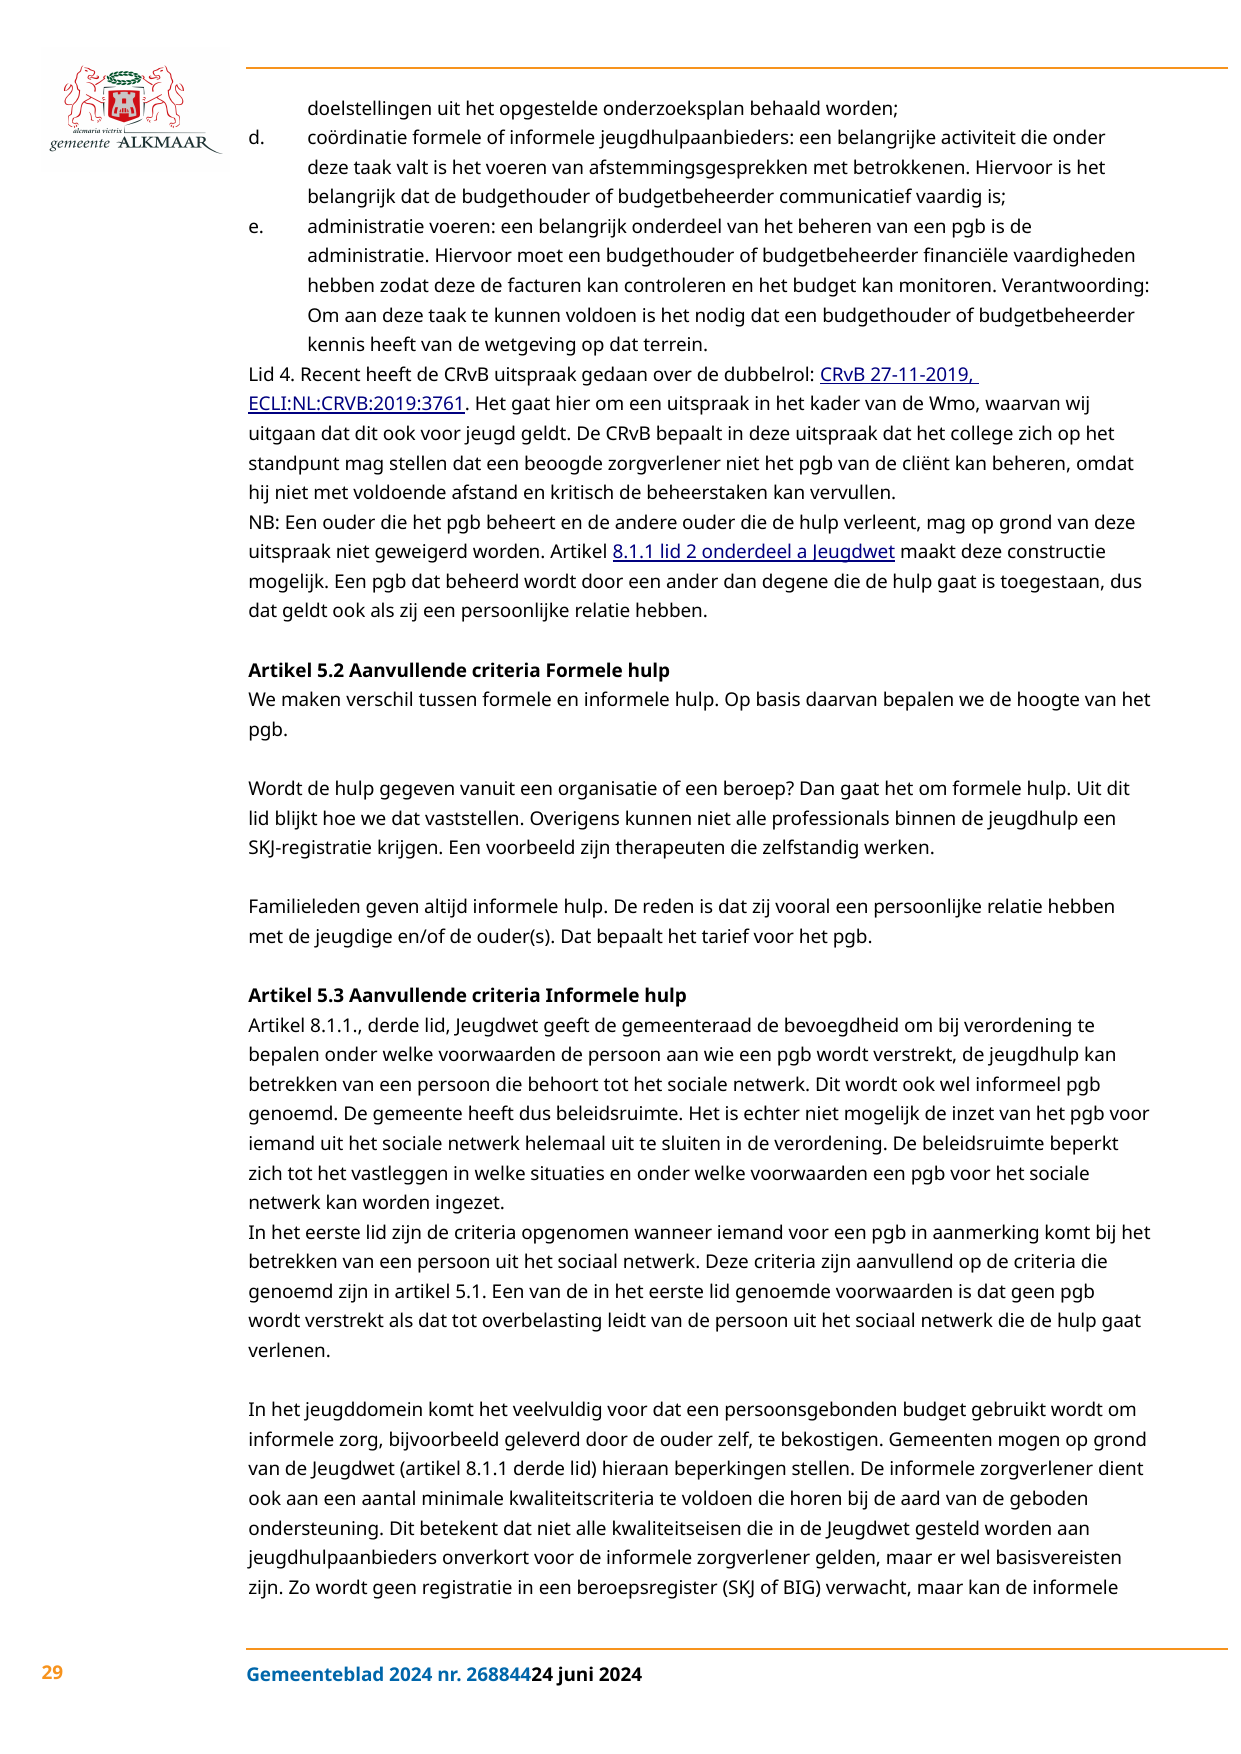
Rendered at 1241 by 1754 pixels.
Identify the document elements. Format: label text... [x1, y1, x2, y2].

text Lid 4. Recent heeft de CRvB uitspraak gedaan over de dubbelrol: CRvB 27-11-2019, ECLI:NL:CRVB:2019:3761. Het gaat hier om een uitspraak in het kader van de Wmo, waarvan wij uitgaan dat dit ook voor jeugd geldt. De CRvB bepaalt in deze uitspraak dat het college zich op het standpunt mag stellen dat een beoogde zorgverlener niet het pgb van de cliënt kan beheren, omdat hij niet met voldoende afstand en kritisch de beheerstaken kan vervullen. [248, 361, 1152, 505]
text Artikel 5.3 Aanvullende criteria Informele hulp [248, 982, 1152, 1008]
text In het eerste lid zijn de criteria opgenomen wanneer iemand voor een pgb in aanmerking komt bij het betrekken van een persoon uit het sociaal netwerk. Deze criteria zijn aanvullend op de criteria die genoemd zijn in artikel 5.1. Een van de in het eerste lid genoemde voorwaarden is dat geen pgb wordt verstrekt als dat tot overbelasting leidt van de persoon uit het sociaal netwerk die de hulp gaat verlenen. [248, 1219, 1152, 1363]
text Familieleden geven altijd informele hulp. De reden is dat zij vooral een persoonlijke relatie hebben met de jeugdige en/of de ouder(s). Dat bepaalt het tarief voor het pgb. [248, 893, 1152, 949]
list coördinatie formele of informele jeugdhulpaanbieders: een belangrijke activiteit die onder deze taak valt is het voeren van afstemmingsgesprekken met betrokkenen. Hiervoor is het belangrijk dat de budgethouder of budgetbeheerder communicatief vaardig is; [248, 124, 1152, 209]
list administratie voeren: een belangrijk onderdeel van het beheren van een pgb is de administratie. Hiervoor moet een budgethouder of budgetbeheerder financiële vaardigheden hebben zodat deze de facturen kan controleren en het budget kan monitoren. Verantwoording: Om aan deze taak te kunnen voldoen is het nodig dat een budgethouder of budgetbeheerder kennis heeft van de wetgeving op dat terrein. [248, 213, 1152, 357]
text In het jeugddomein komt het veelvuldig voor dat een persoonsgebonden budget gebruikt wordt om informele zorg, bijvoorbeeld geleverd door de ouder zelf, te bekostigen. Gemeenten mogen op grond van de Jeugdwet (artikel 8.1.1 derde lid) hieraan beperkingen stellen. De informele zorgverlener dient ook aan een aantal minimale kwaliteitscriteria te voldoen die horen bij de aard van de geboden ondersteuning. Dit betekent dat niet alle kwaliteitseisen die in de Jeugdwet gesteld worden aan jeugdhulpaanbieders onverkort voor de informele zorgverlener gelden, maar er wel basisvereisten zijn. Zo wordt geen registratie in een beroepsregister (SKJ of BIG) verwacht, maar kan de informele [248, 1396, 1152, 1600]
picture [41, 47, 231, 172]
text Wordt de hulp gegeven vanuit een organisatie of een beroep? Dan gaat het om formele hulp. Uit dit lid blijkt hoe we dat vaststellen. Overigens kunnen niet alle professionals binnen de jeugdhulp een SKJ-registratie krijgen. Een voorbeeld zijn therapeuten die zelfstandig werken. [248, 775, 1152, 860]
text Artikel 5.2 Aanvullende criteria Formele hulp [248, 657, 1152, 683]
text NB: Een ouder die het pgb beheert en de andere ouder die de hulp verleent, mag op grond van deze uitspraak niet geweigerd worden. Artikel 8.1.1 lid 2 onderdeel a Jeugdwet maakt deze constructie mogelijk. Een pgb dat beheerd wordt door een ander dan degene die de hulp gaat is toegestaan, dus dat geldt ook als zij een persoonlijke relatie hebben. [248, 509, 1152, 623]
text Artikel 8.1.1., derde lid, Jeugdwet geeft de gemeenteraad de bevoegdheid om bij verordening te bepalen onder welke voorwaarden de persoon aan wie een pgb wordt verstrekt, de jeugdhulp kan betrekken van een persoon die behoort tot het sociale netwerk. Dit wordt ook wel informeel pgb genoemd. De gemeente heeft dus beleidsruimte. Het is echter niet mogelijk de inzet van het pgb voor iemand uit het sociale netwerk helemaal uit te sluiten in de verordening. De beleidsruimte beperkt zich tot het vastleggen in welke situaties en onder welke voorwaarden een pgb voor het sociale netwerk kan worden ingezet. [248, 1012, 1152, 1215]
text We maken verschil tussen formele en informele hulp. Op basis daarvan bepalen we de hoogte van het pgb. [248, 686, 1152, 742]
list doelstellingen uit het opgestelde onderzoeksplan behaald worden; [248, 95, 1152, 121]
